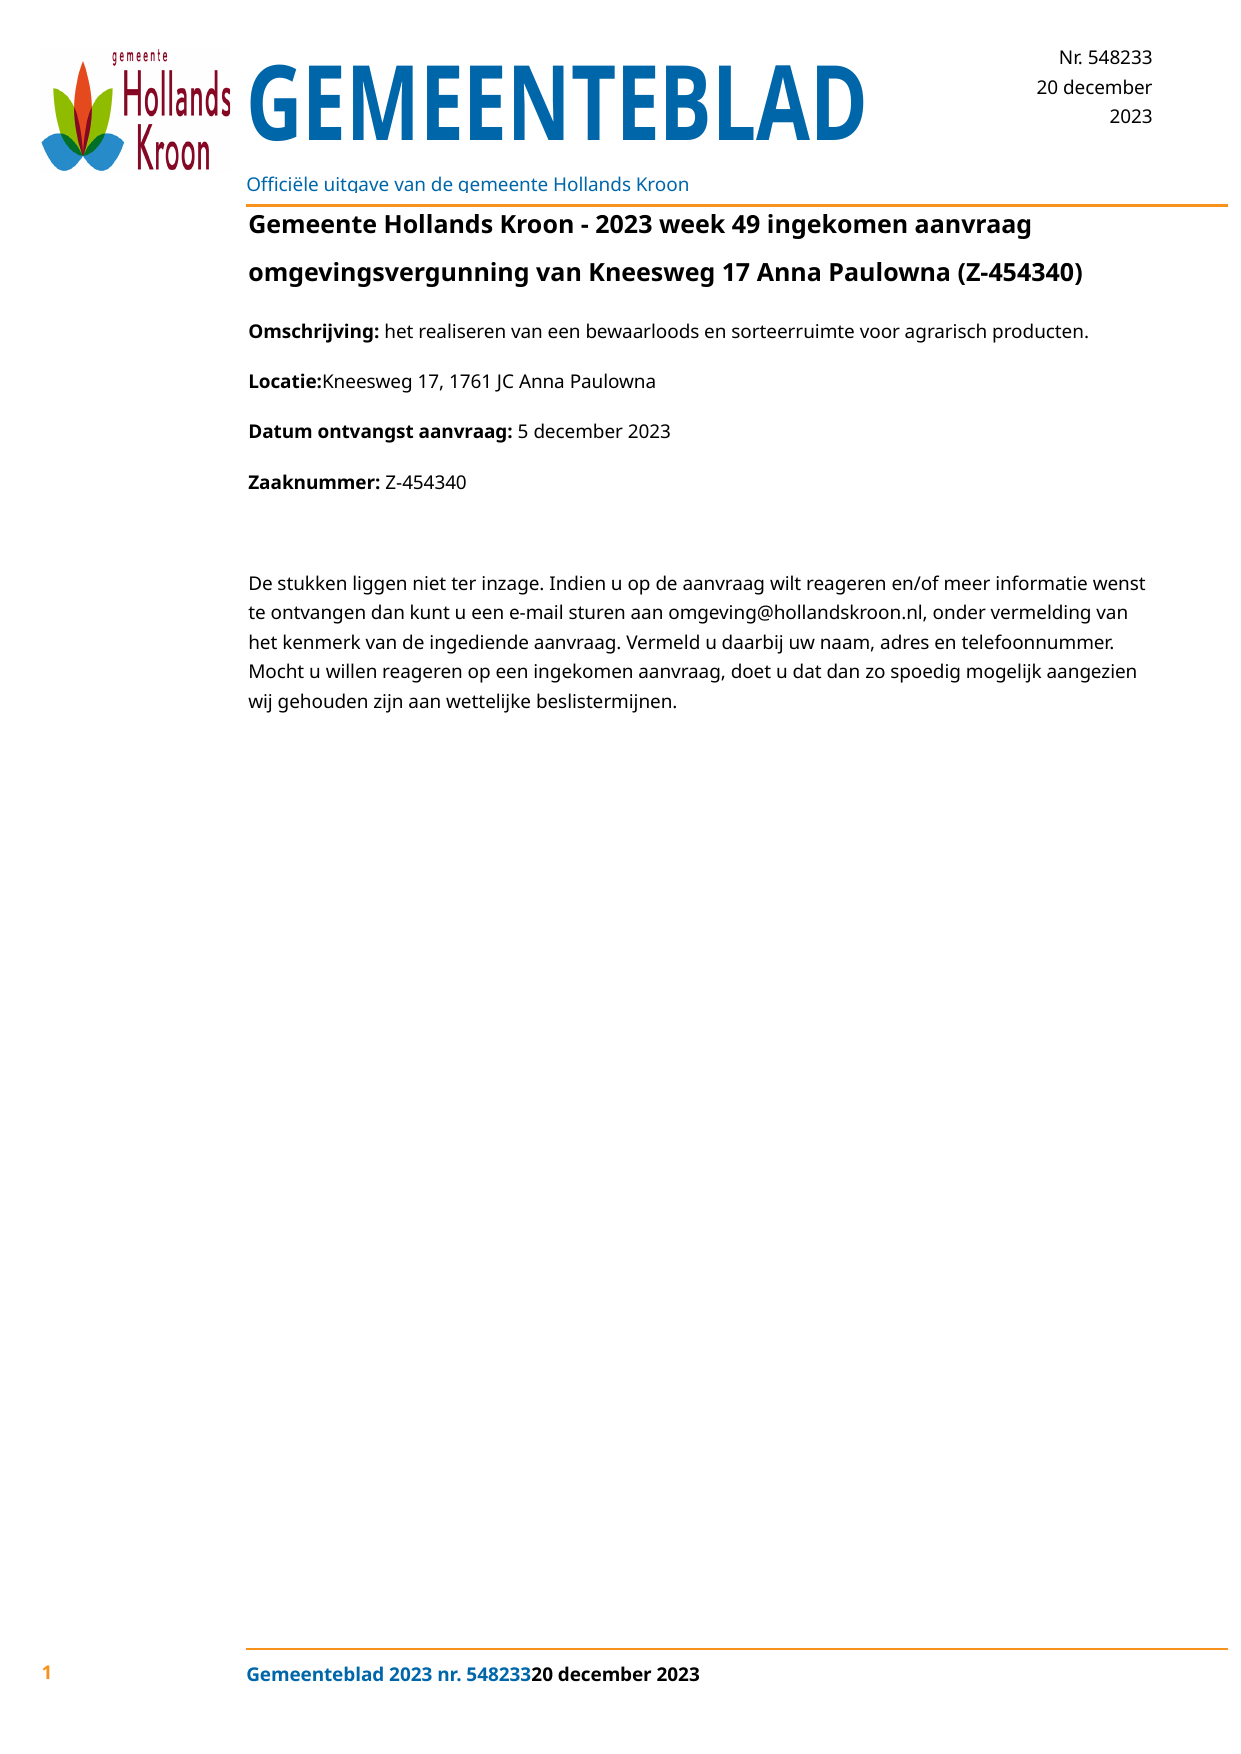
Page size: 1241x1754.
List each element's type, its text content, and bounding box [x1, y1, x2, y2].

text Zaaknummer: Z-454340 [248, 469, 1152, 495]
text Omschrijving: het realiseren van een bewaarloods en sorteerruimte voor agrarisch producten. [248, 318, 1152, 344]
text Gemeente Hollands Kroon - 2023 week 49 ingekomen aanvraag omgevingsvergunning van Kneesweg 17 Anna Paulowna (Z-454340) [248, 207, 1152, 288]
text Datum ontvangst aanvraag: 5 december 2023 [248, 419, 1152, 444]
picture [41, 47, 231, 172]
text Locatie:Kneesweg 17, 1761 JC Anna Paulowna [248, 368, 1152, 394]
text De stukken liggen niet ter inzage. Indien u op de aanvraag wilt reageren en/of meer informatie wenst te ontvangen dan kunt u een e-mail sturen aan omgeving@hollandskroon.nl, onder vermelding van het kenmerk van de ingediende aanvraag. Vermeld u daarbij uw naam, adres en telefoonnummer. Mocht u willen reageren op een ingekomen aanvraag, doet u dat dan zo spoedig mogelijk aangezien wij gehouden zijn aan wettelijke beslistermijnen. [248, 570, 1152, 714]
